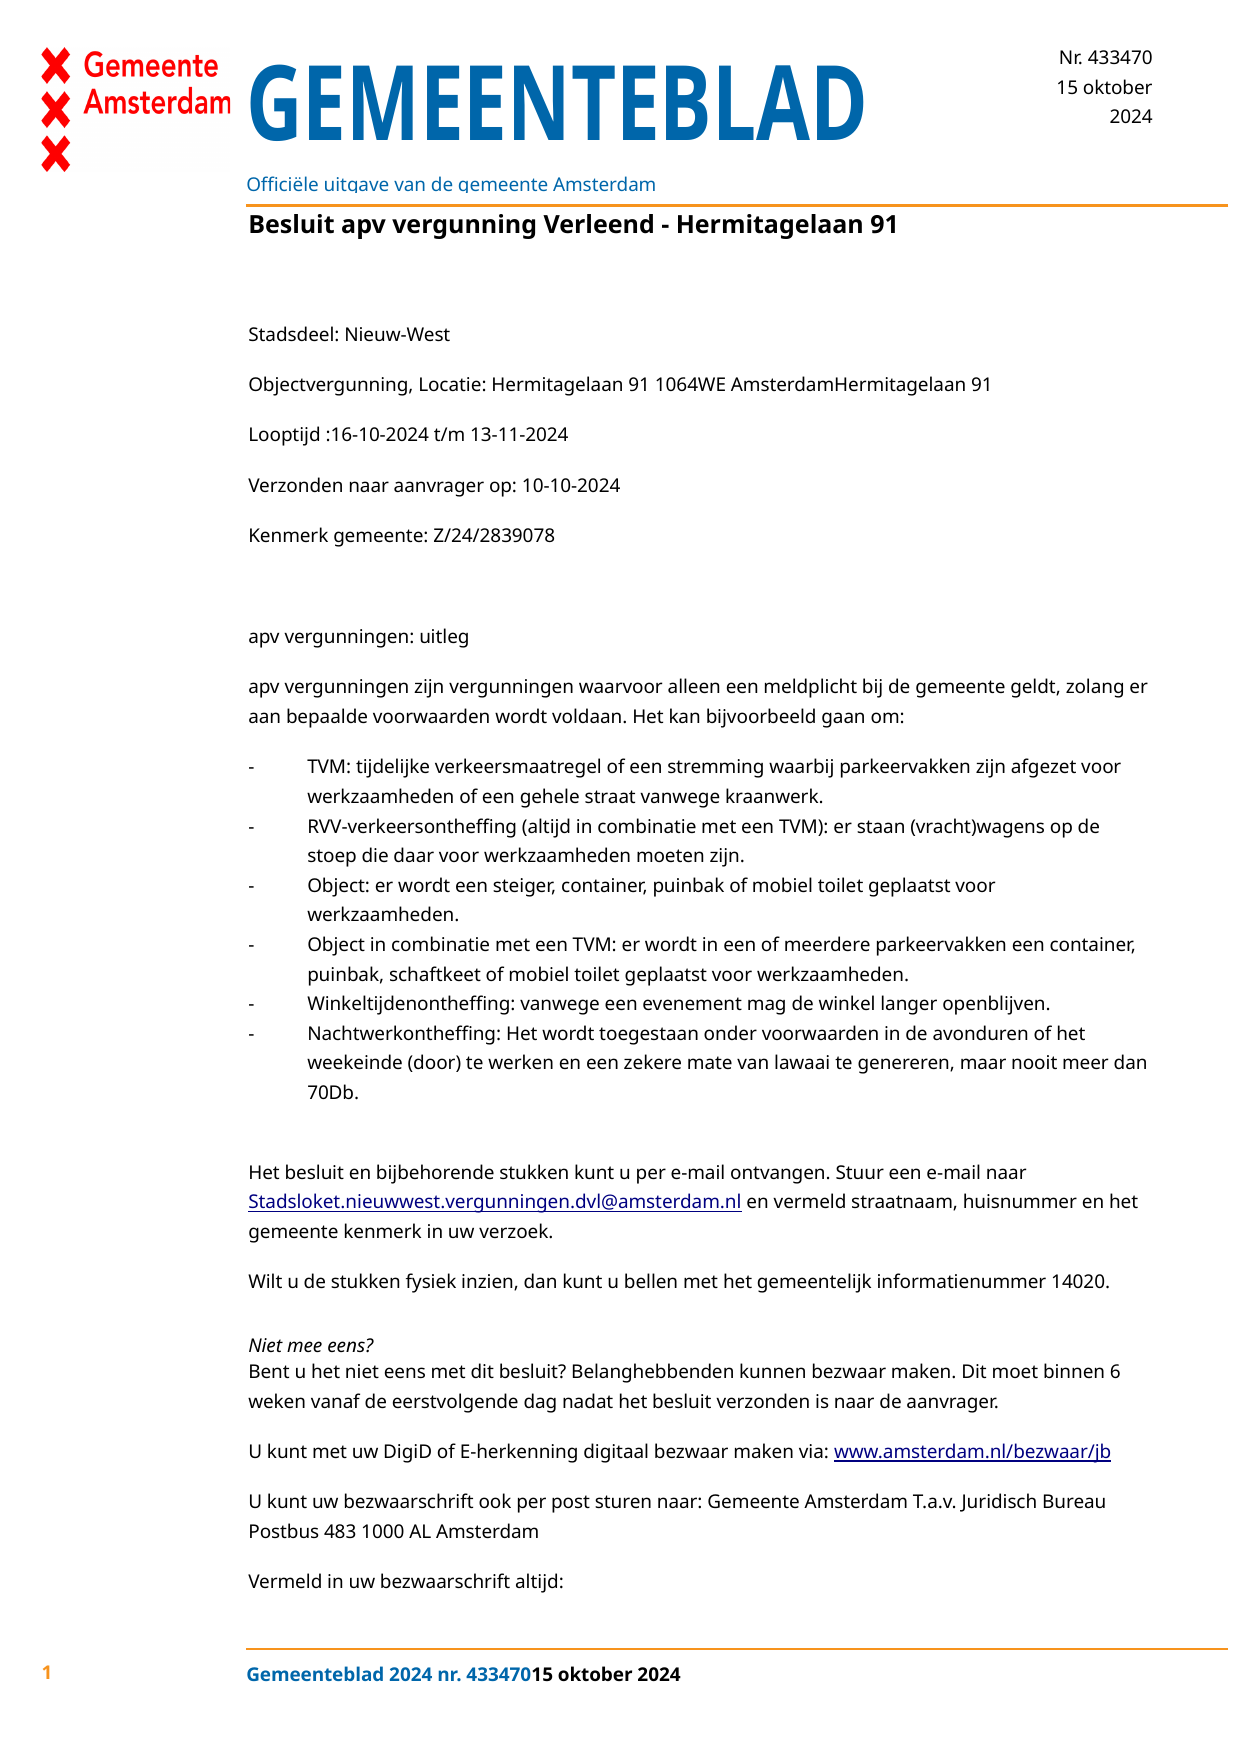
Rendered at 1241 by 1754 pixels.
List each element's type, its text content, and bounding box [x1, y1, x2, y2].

text Stadsdeel: Nieuw-West [248, 321, 1152, 346]
text U kunt met uw DigiD of E-herkenning digitaal bezwaar maken via: www.amsterdam.nl/bezwaar/jb [248, 1438, 1152, 1464]
picture [41, 47, 231, 172]
text Bent u het niet eens met dit besluit? Belanghebbenden kunnen bezwaar maken. Dit moet binnen 6 weken vanaf de eerstvolgende dag nadat het besluit verzonden is naar de aanvrager. [248, 1358, 1152, 1414]
text U kunt uw bezwaarschrift ook per post sturen naar: Gemeente Amsterdam T.a.v. Juridisch Bureau Postbus 483 1000 AL Amsterdam [248, 1489, 1152, 1544]
text Verzonden naar aanvrager op: 10-10-2024 [248, 472, 1152, 498]
list Winkeltijdenontheffing: vanwege een evenement mag de winkel langer openblijven. [248, 990, 1152, 1016]
text apv vergunningen zijn vergunningen waarvoor alleen een meldplicht bij de gemeente geldt, zolang er aan bepaalde voorwaarden wordt voldaan. Het kan bijvoorbeeld gaan om: [248, 674, 1152, 729]
list RVV-verkeersontheffing (altijd in combinatie met een TVM): er staan (vracht)wagens op de stoep die daar voor werkzaamheden moeten zijn. [248, 813, 1152, 868]
list TVM: tijdelijke verkeersmaatregel of een stremming waarbij parkeervakken zijn afgezet voor werkzaamheden of een gehele straat vanwege kraanwerk. [248, 754, 1152, 809]
text Kenmerk gemeente: Z/24/2839078 [248, 522, 1152, 548]
text Het besluit en bijbehorende stukken kunt u per e-mail ontvangen. Stuur een e-mail naar Stadsloket.nieuwwest.vergunningen.dvl@amsterdam.nl en vermeld straatnaam, huisnummer en het gemeente kenmerk in uw verzoek. [248, 1159, 1152, 1244]
list Object: er wordt een steiger, container, puinbak of mobiel toilet geplaatst voor werkzaamheden. [248, 872, 1152, 927]
text Niet mee eens? [248, 1333, 1152, 1358]
text Wilt u de stukken fysiek inzien, dan kunt u bellen met het gemeentelijk informatienummer 14020. [248, 1269, 1152, 1294]
text Looptijd :16-10-2024 t/m 13-11-2024 [248, 422, 1152, 447]
text Objectvergunning, Locatie: Hermitagelaan 91 1064WE AmsterdamHermitagelaan 91 [248, 371, 1152, 397]
text Besluit apv vergunning Verleend - Hermitagelaan 91 [248, 207, 1152, 241]
text apv vergunningen: uitleg [248, 623, 1152, 649]
list Object in combinatie met een TVM: er wordt in een of meerdere parkeervakken een container, puinbak, schaftkeet of mobiel toilet geplaatst voor werkzaamheden. [248, 931, 1152, 986]
list Nachtwerkontheffing: Het wordt toegestaan onder voorwaarden in de avonduren of het weekeinde (door) te werken en een zekere mate van lawaai te genereren, maar nooit meer dan 70Db. [248, 1020, 1152, 1105]
text Vermeld in uw bezwaarschrift altijd: [248, 1569, 1152, 1594]
